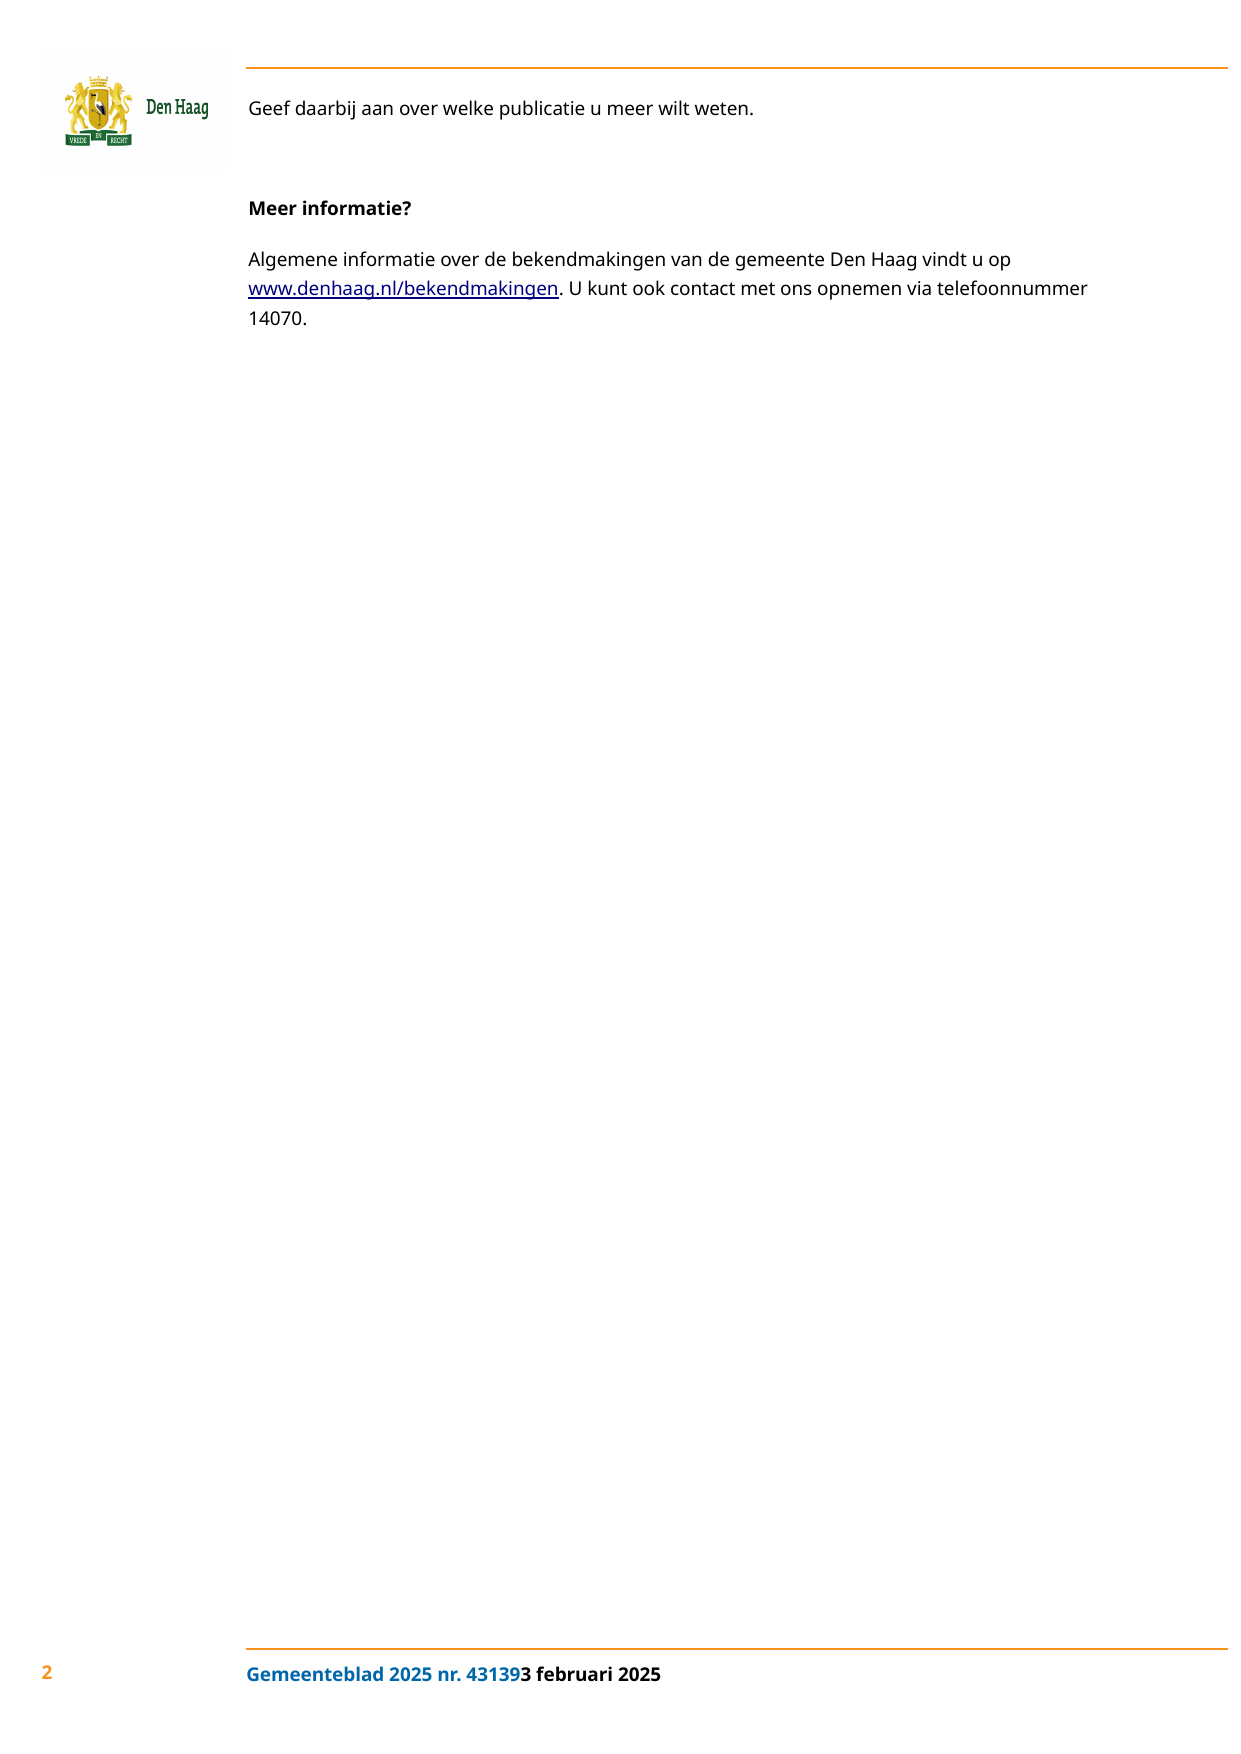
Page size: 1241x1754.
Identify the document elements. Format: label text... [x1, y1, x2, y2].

picture [41, 47, 231, 172]
text Meer informatie? [248, 196, 1152, 221]
text Geef daarbij aan over welke publicatie u meer wilt weten. [248, 95, 1152, 121]
text Algemene informatie over de bekendmakingen van de gemeente Den Haag vindt u op www.denhaag.nl/bekendmakingen. U kunt ook contact met ons opnemen via telefoonnummer 14070. [248, 246, 1152, 331]
